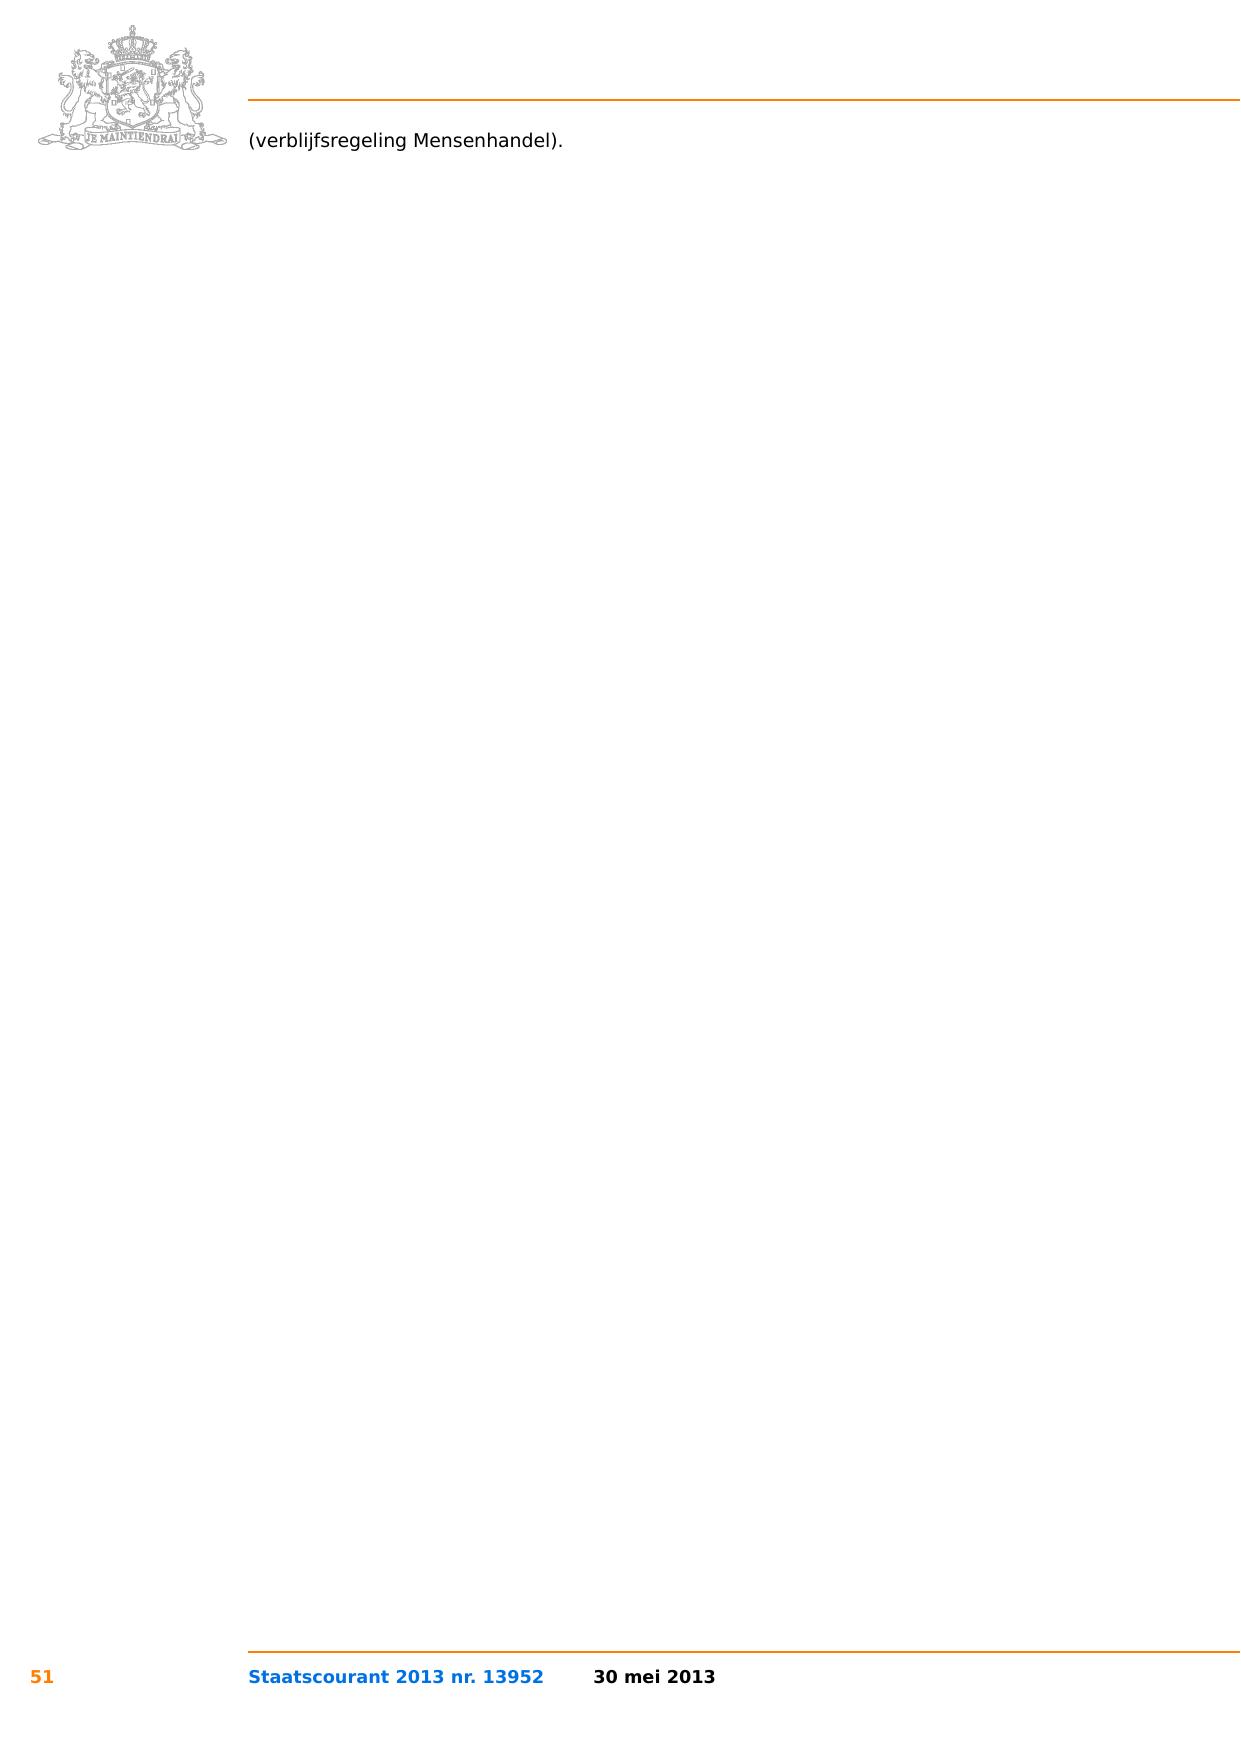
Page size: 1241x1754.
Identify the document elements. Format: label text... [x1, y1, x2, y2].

picture [38, 25, 227, 150]
text (verblijfsregeling Mensenhandel). [248, 130, 1163, 152]
